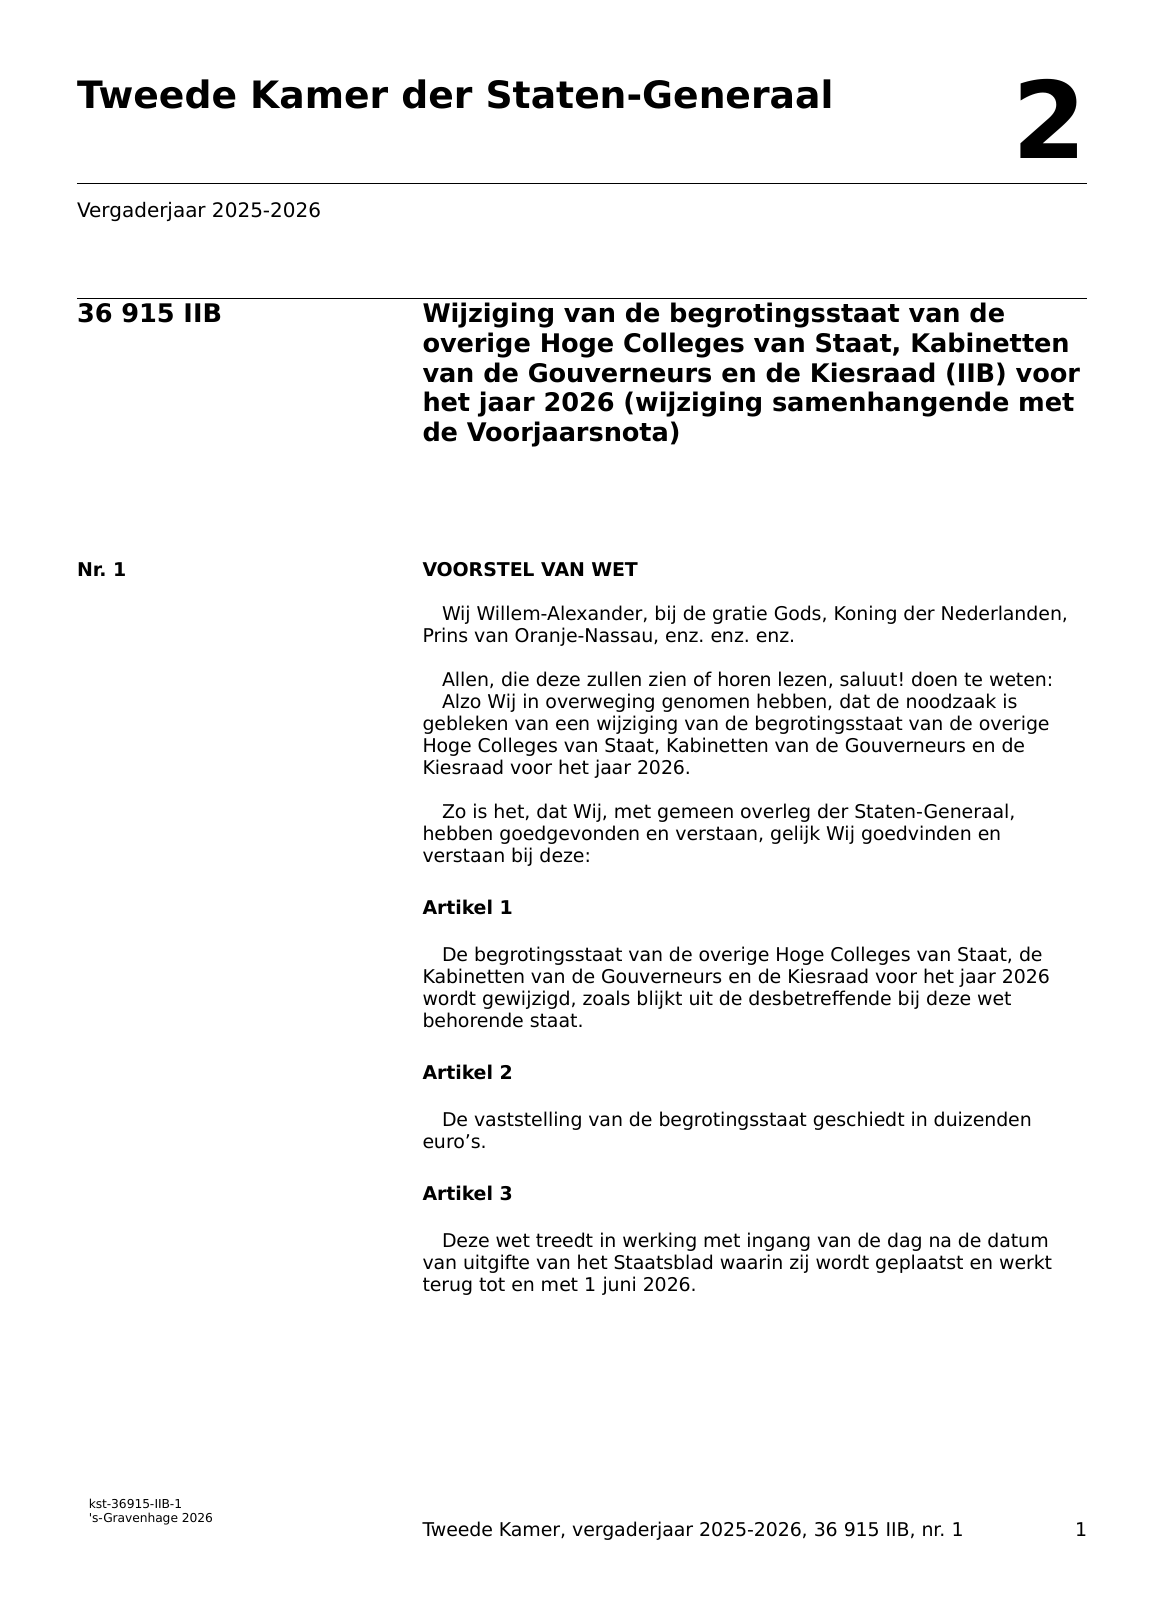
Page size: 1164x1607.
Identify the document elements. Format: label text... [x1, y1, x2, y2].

subtitle Artikel 1 [422, 897, 1087, 919]
subtitle Artikel 2 [422, 1062, 1087, 1084]
table_cell Vergaderjaar 2025-2026 [77, 184, 1087, 298]
text Zo is het, dat Wij, met gemeen overleg der Staten-Generaal, hebben goedgevonden en verstaan, gelijk Wij goedvinden en verstaan bij deze: [422, 801, 1087, 867]
table_header 2 [886, 59, 1087, 183]
table_header Tweede Kamer der Staten-Generaal [77, 59, 886, 183]
text De begrotingsstaat van de overige Hoge Colleges van Staat, de Kabinetten van de Gouverneurs en de Kiesraad voor het jaar 2026 wordt gewijzigd, zoals blijkt uit de desbetreffende bij deze wet behorende staat. [422, 944, 1087, 1032]
text De vaststelling van de begrotingsstaat geschiedt in duizenden euro’s. [422, 1109, 1087, 1153]
text kst-36915-IIB-1 [88, 1497, 323, 1511]
text Allen, die deze zullen zien of horen lezen, saluut! doen te weten: [422, 669, 1087, 691]
text Deze wet treedt in werking met ingang van de dag na de datum van uitgifte van het Staatsblad waarin zij wordt geplaatst en werkt terug tot en met 1 juni 2026. [422, 1229, 1087, 1296]
subtitle Nr. 1 VOORSTEL VAN WET [77, 558, 1087, 580]
text 's-Gravenhage 2026 [88, 1511, 323, 1525]
subtitle 36 915 IIB Wijziging van de begrotingsstaat van de overige Hoge Colleges van Staat, Kabinetten van de Gouverneurs en de Kiesraad (IIB) voor het jaar 2026 (wijziging samenhangende met de Voorjaarsnota) [77, 299, 1087, 447]
text Wij Willem-Alexander, bij de gratie Gods, Koning der Nederlanden, Prins van Oranje-Nassau, enz. enz. enz. [422, 603, 1087, 647]
text Alzo Wij in overweging genomen hebben, dat de noodzaak is gebleken van een wijziging van de begrotingsstaat van de overige Hoge Colleges van Staat, Kabinetten van de Gouverneurs en de Kiesraad voor het jaar 2026. [422, 691, 1087, 779]
subtitle Artikel 3 [422, 1183, 1087, 1204]
